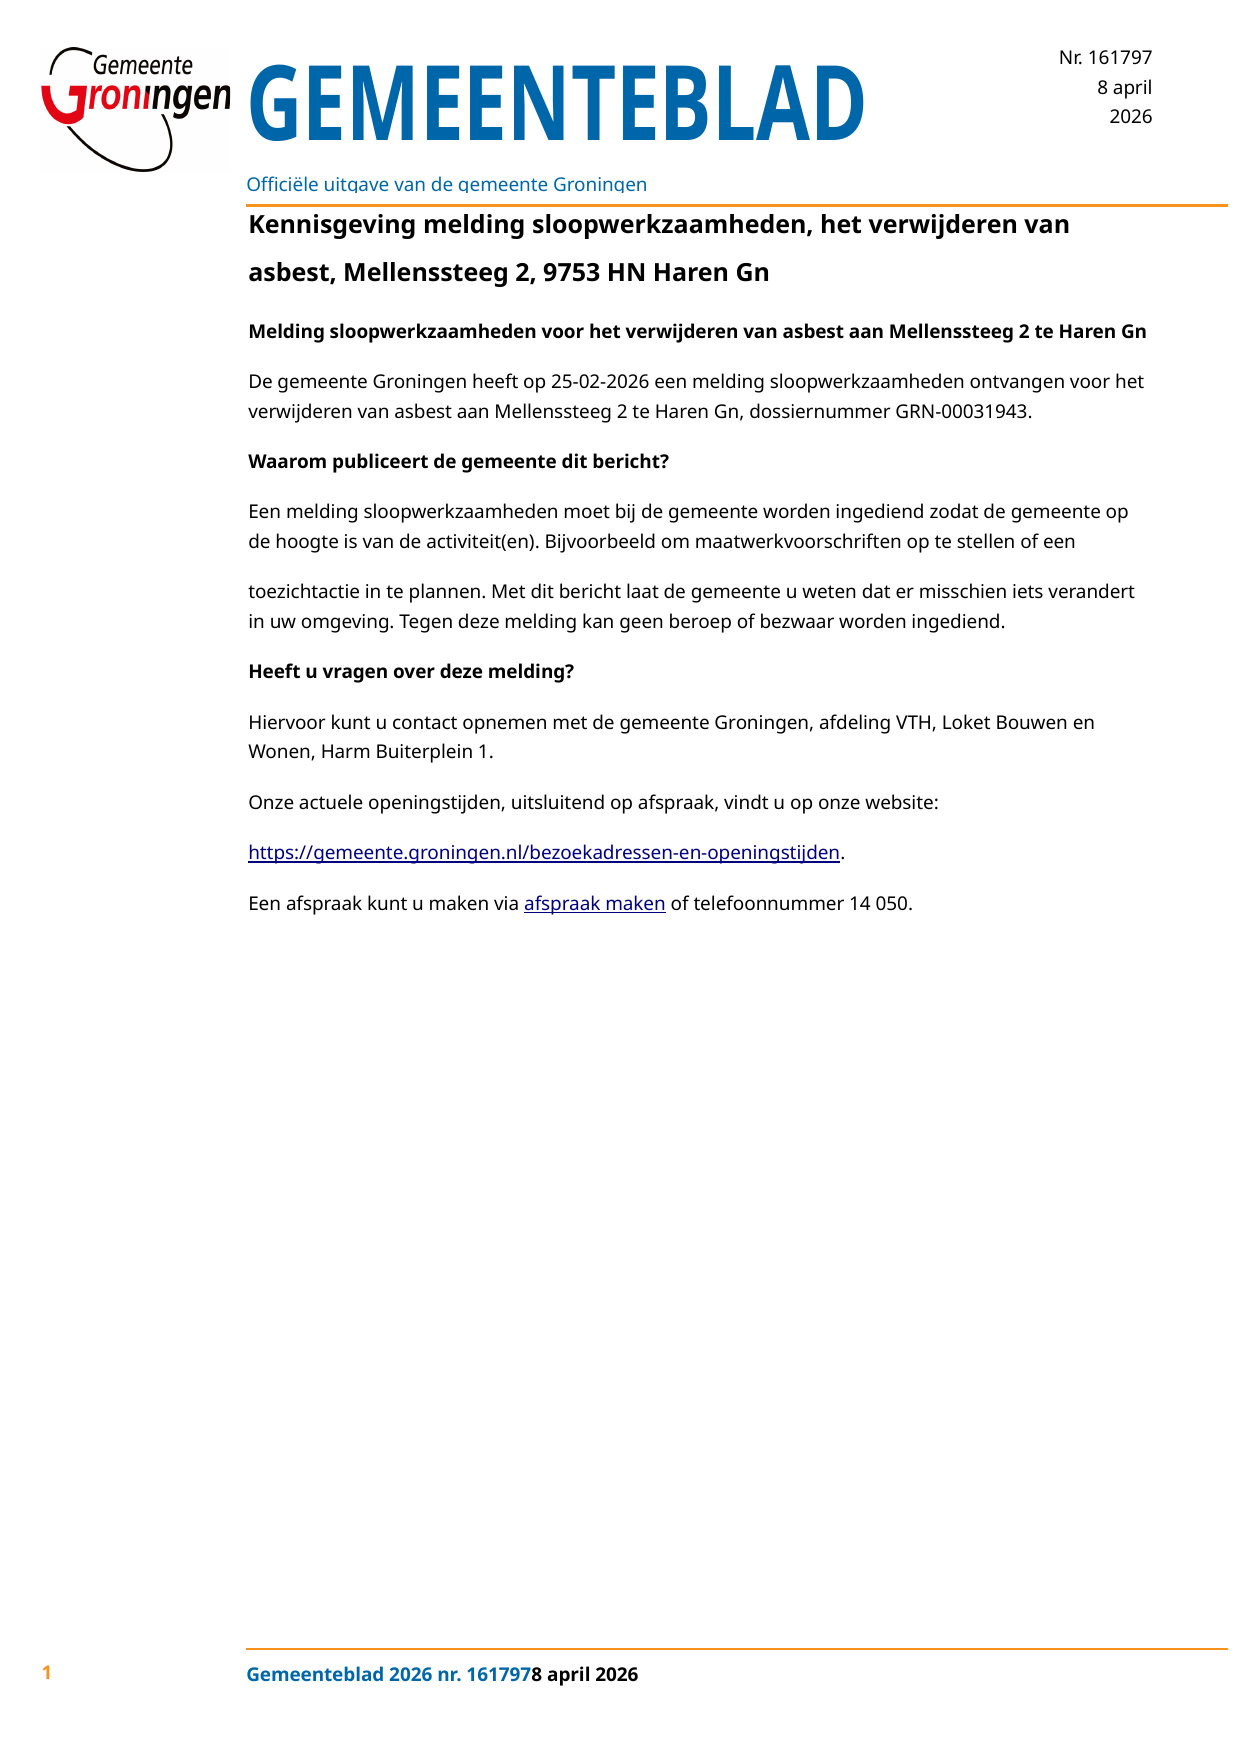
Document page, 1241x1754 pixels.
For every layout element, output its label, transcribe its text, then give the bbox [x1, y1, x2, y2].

text Een melding sloopwerkzaamheden moet bij de gemeente worden ingediend zodat de gemeente op de hoogte is van de activiteit(en). Bijvoorbeeld om maatwerkvoorschriften op te stellen of een [248, 499, 1152, 554]
text toezichtactie in te plannen. Met dit bericht laat de gemeente u weten dat er misschien iets verandert in uw omgeving. Tegen deze melding kan geen beroep of bezwaar worden ingediend. [248, 579, 1152, 634]
text Melding sloopwerkzaamheden voor het verwijderen van asbest aan Mellenssteeg 2 te Haren Gn [248, 318, 1152, 344]
picture [41, 47, 231, 172]
text Hiervoor kunt u contact opnemen met de gemeente Groningen, afdeling VTH, Loket Bouwen en Wonen, Harm Buiterplein 1. [248, 709, 1152, 764]
text Kennisgeving melding sloopwerkzaamheden, het verwijderen van asbest, Mellenssteeg 2, 9753 HN Haren Gn [248, 207, 1152, 288]
text Een afspraak kunt u maken via afspraak maken of telefoonnummer 14 050. [248, 890, 1152, 916]
text Waarom publiceert de gemeente dit bericht? [248, 448, 1152, 474]
text Heeft u vragen over deze melding? [248, 659, 1152, 684]
text De gemeente Groningen heeft op 25-02-2026 een melding sloopwerkzaamheden ontvangen voor het verwijderen van asbest aan Mellenssteeg 2 te Haren Gn, dossiernummer GRN-00031943. [248, 368, 1152, 424]
text Onze actuele openingstijden, uitsluitend op afspraak, vindt u op onze website: [248, 789, 1152, 815]
text https://gemeente.groningen.nl/bezoekadressen-en-openingstijden. [248, 839, 1152, 865]
